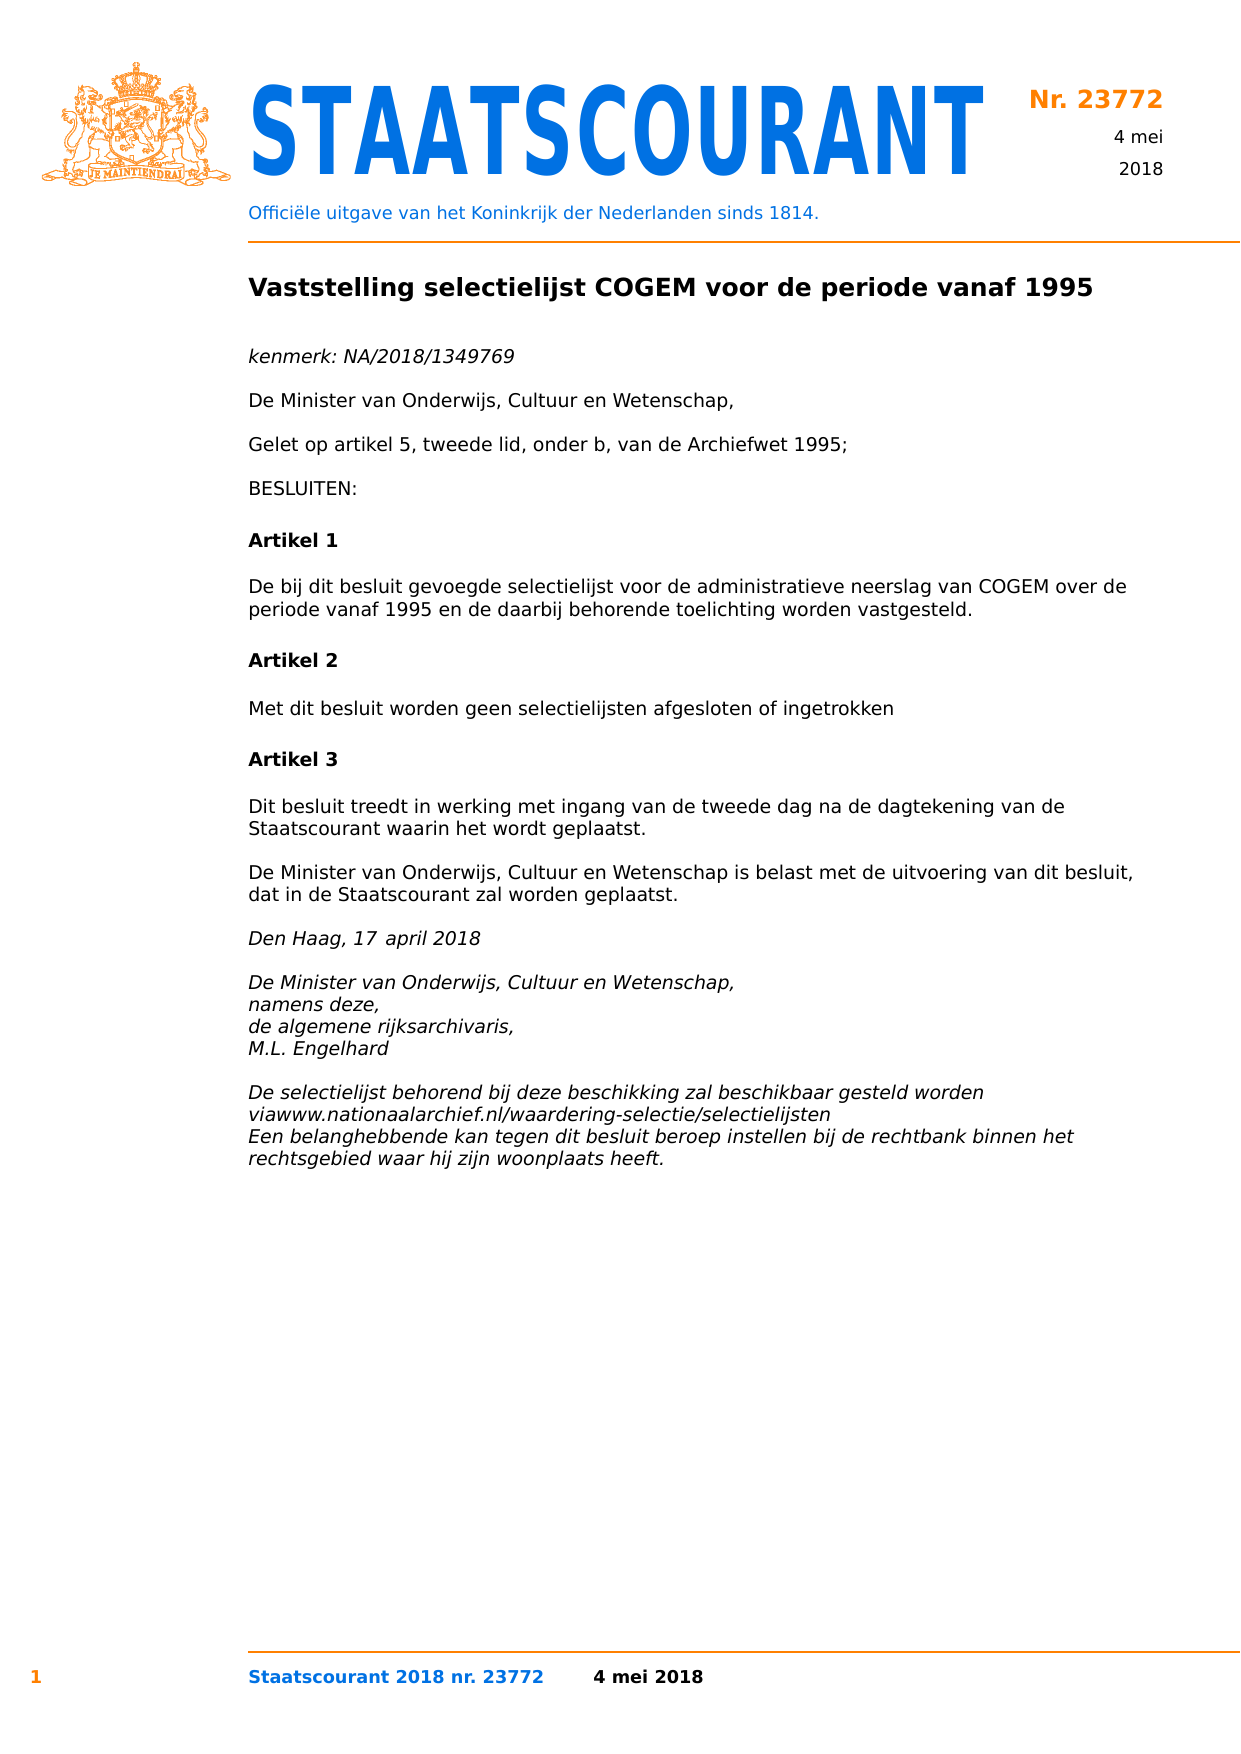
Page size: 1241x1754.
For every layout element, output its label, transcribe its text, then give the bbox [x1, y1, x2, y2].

picture [41, 62, 231, 186]
table_cell 2018 [998, 153, 1240, 203]
text Met dit besluit worden geen selectielijsten afgesloten of ingetrokken [248, 697, 1163, 719]
table_cell Officiële uitgave van het Koninkrijk der Nederlanden sinds 1814. [248, 203, 1240, 241]
subtitle Artikel 1 [248, 529, 1163, 551]
table_header STAATSCOURANT [248, 62, 998, 203]
text De Minister van Onderwijs, Cultuur en Wetenschap, namens deze, de algemene rijksarchivaris, M.L. Engelhard [248, 972, 1163, 1060]
text De bij dit besluit gevoegde selectielijst voor de administratieve neerslag van COGEM over de periode vanaf 1995 en de daarbij behorende toelichting worden vastgesteld. [248, 576, 1163, 620]
text De selectielijst behorend bij deze beschikking zal beschikbaar gesteld worden viawww.nationaalarchief.nl/waardering-selectie/selectielijsten [248, 1082, 1163, 1126]
text De Minister van Onderwijs, Cultuur en Wetenschap, [248, 390, 1163, 412]
text Een belanghebbende kan tegen dit besluit beroep instellen bij de rechtbank binnen het rechtsgebied waar hij zijn woonplaats heeft. [248, 1126, 1163, 1169]
table_header [25, 62, 248, 241]
subtitle Artikel 2 [248, 650, 1163, 672]
text kenmerk: NA/2018/1349769 [248, 346, 1163, 368]
table_cell 4 mei [998, 121, 1240, 153]
subtitle Artikel 3 [248, 749, 1163, 771]
text Den Haag, 17 april 2018 [248, 928, 1163, 950]
text De Minister van Onderwijs, Cultuur en Wetenschap is belast met de uitvoering van dit besluit, dat in de Staatscourant zal worden geplaatst. [248, 862, 1163, 906]
table_header Nr. 23772 [998, 62, 1240, 121]
subtitle Vaststelling selectielijst COGEM voor de periode vanaf 1995 [248, 273, 1163, 302]
text Dit besluit treedt in werking met ingang van de tweede dag na de dagtekening van de Staatscourant waarin het wordt geplaatst. [248, 796, 1163, 840]
text BESLUITEN: [248, 477, 1163, 499]
text Gelet op artikel 5, tweede lid, onder b, van de Archiefwet 1995; [248, 434, 1163, 456]
